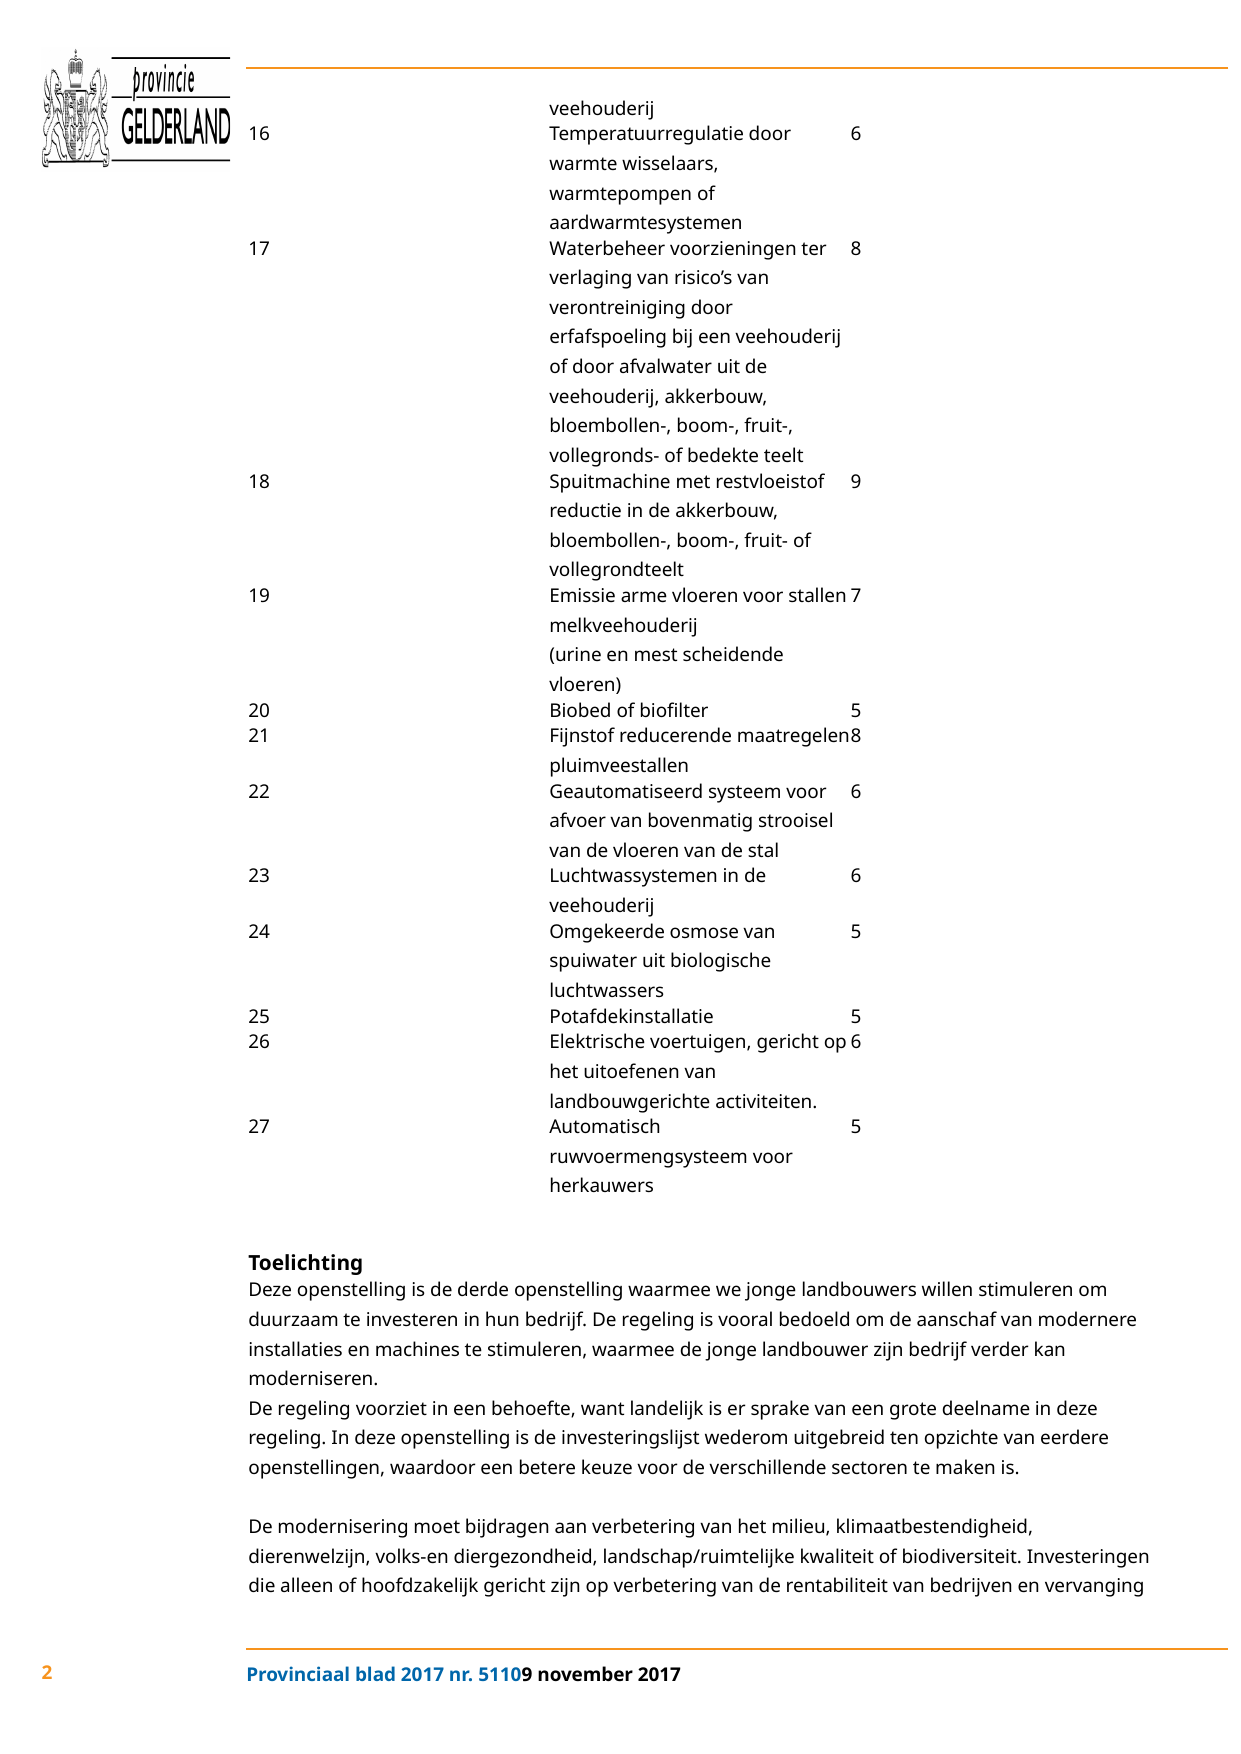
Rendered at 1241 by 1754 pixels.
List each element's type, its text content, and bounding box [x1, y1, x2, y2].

table_cell 26 [248, 1029, 549, 1113]
table_cell [248, 95, 549, 121]
table_cell 6 [850, 863, 1152, 918]
table_cell Luchtwassystemen in de veehouderij [549, 863, 850, 918]
table_cell 6 [850, 121, 1152, 235]
text De modernisering moet bijdragen aan verbetering van het milieu, klimaatbestendigheid, dierenwelzijn, volks-en diergezondheid, landschap/ruimtelijke kwaliteit of biodiversiteit. Investeringen die alleen of hoofdzakelijk gericht zijn op verbetering van de rentabiliteit van bedrijven en vervanging [248, 1513, 1152, 1598]
table_cell 5 [850, 1114, 1152, 1198]
table_cell 5 [850, 1003, 1152, 1029]
table_cell 22 [248, 778, 549, 863]
table_cell Potafdekinstallatie [549, 1003, 850, 1029]
text De regeling voorziet in een behoefte, want landelijk is er sprake van een grote deelname in deze regeling. In deze openstelling is de investeringslijst wederom uitgebreid ten opzichte van eerdere openstellingen, waardoor een betere keuze voor de verschillende sectoren te maken is. [248, 1395, 1152, 1480]
table_cell Automatisch ruwvoermengsysteem voor herkauwers [549, 1114, 850, 1198]
table_cell 23 [248, 863, 549, 918]
table_cell veehouderij [549, 95, 850, 121]
picture [41, 47, 231, 172]
table_cell Fijnstof reducerende maatregelen pluimveestallen [549, 723, 850, 778]
table_cell 20 [248, 697, 549, 722]
table_cell 6 [850, 1029, 1152, 1113]
table_cell 9 [850, 468, 1152, 582]
table_cell 5 [850, 697, 1152, 722]
table_cell Geautomatiseerd systeem voor afvoer van bovenmatig strooisel van de vloeren van de stal [549, 778, 850, 863]
table_cell 24 [248, 918, 549, 1003]
table_cell 27 [248, 1114, 549, 1198]
table_cell Temperatuurregulatie door warmte wisselaars, warmtepompen of aardwarmtesystemen [549, 121, 850, 235]
table_cell 16 [248, 121, 549, 235]
table_cell [248, 1199, 549, 1224]
table_cell 21 [248, 723, 549, 778]
table_cell 5 [850, 918, 1152, 1003]
text Deze openstelling is de derde openstelling waarmee we jonge landbouwers willen stimuleren om duurzaam te investeren in hun bedrijf. De regeling is vooral bedoeld om de aanschaf van modernere installaties en machines te stimuleren, waarmee de jonge landbouwer zijn bedrijf verder kan moderniseren. [248, 1277, 1152, 1391]
table_cell 25 [248, 1003, 549, 1029]
table_cell 19 [248, 582, 549, 697]
table_cell [549, 1199, 850, 1224]
text Toelichting [248, 1248, 1152, 1277]
table_cell 7 [850, 582, 1152, 697]
table_cell [850, 1199, 1152, 1224]
table_cell Waterbeheer voorzieningen ter verlaging van risico’s van verontreiniging door erfafspoeling bij een veehouderij of door afvalwater uit de veehouderij, akkerbouw, bloembollen-, boom-, fruit-, vollegronds- of bedekte teelt [549, 235, 850, 468]
table_cell 8 [850, 235, 1152, 468]
table_cell 8 [850, 723, 1152, 778]
table_cell [850, 95, 1152, 121]
table_cell Emissie arme vloeren voor stallen melkveehouderij (urine en mest scheidende vloeren) [549, 582, 850, 697]
table_cell 6 [850, 778, 1152, 863]
table_cell Spuitmachine met restvloeistof reductie in de akkerbouw, bloembollen-, boom-, fruit- of vollegrondteelt [549, 468, 850, 582]
table_cell Elektrische voertuigen, gericht op het uitoefenen van landbouwgerichte activiteiten. [549, 1029, 850, 1113]
table_cell 17 [248, 235, 549, 468]
table_cell Biobed of biofilter [549, 697, 850, 722]
table_cell 18 [248, 468, 549, 582]
table_cell Omgekeerde osmose van spuiwater uit biologische luchtwassers [549, 918, 850, 1003]
